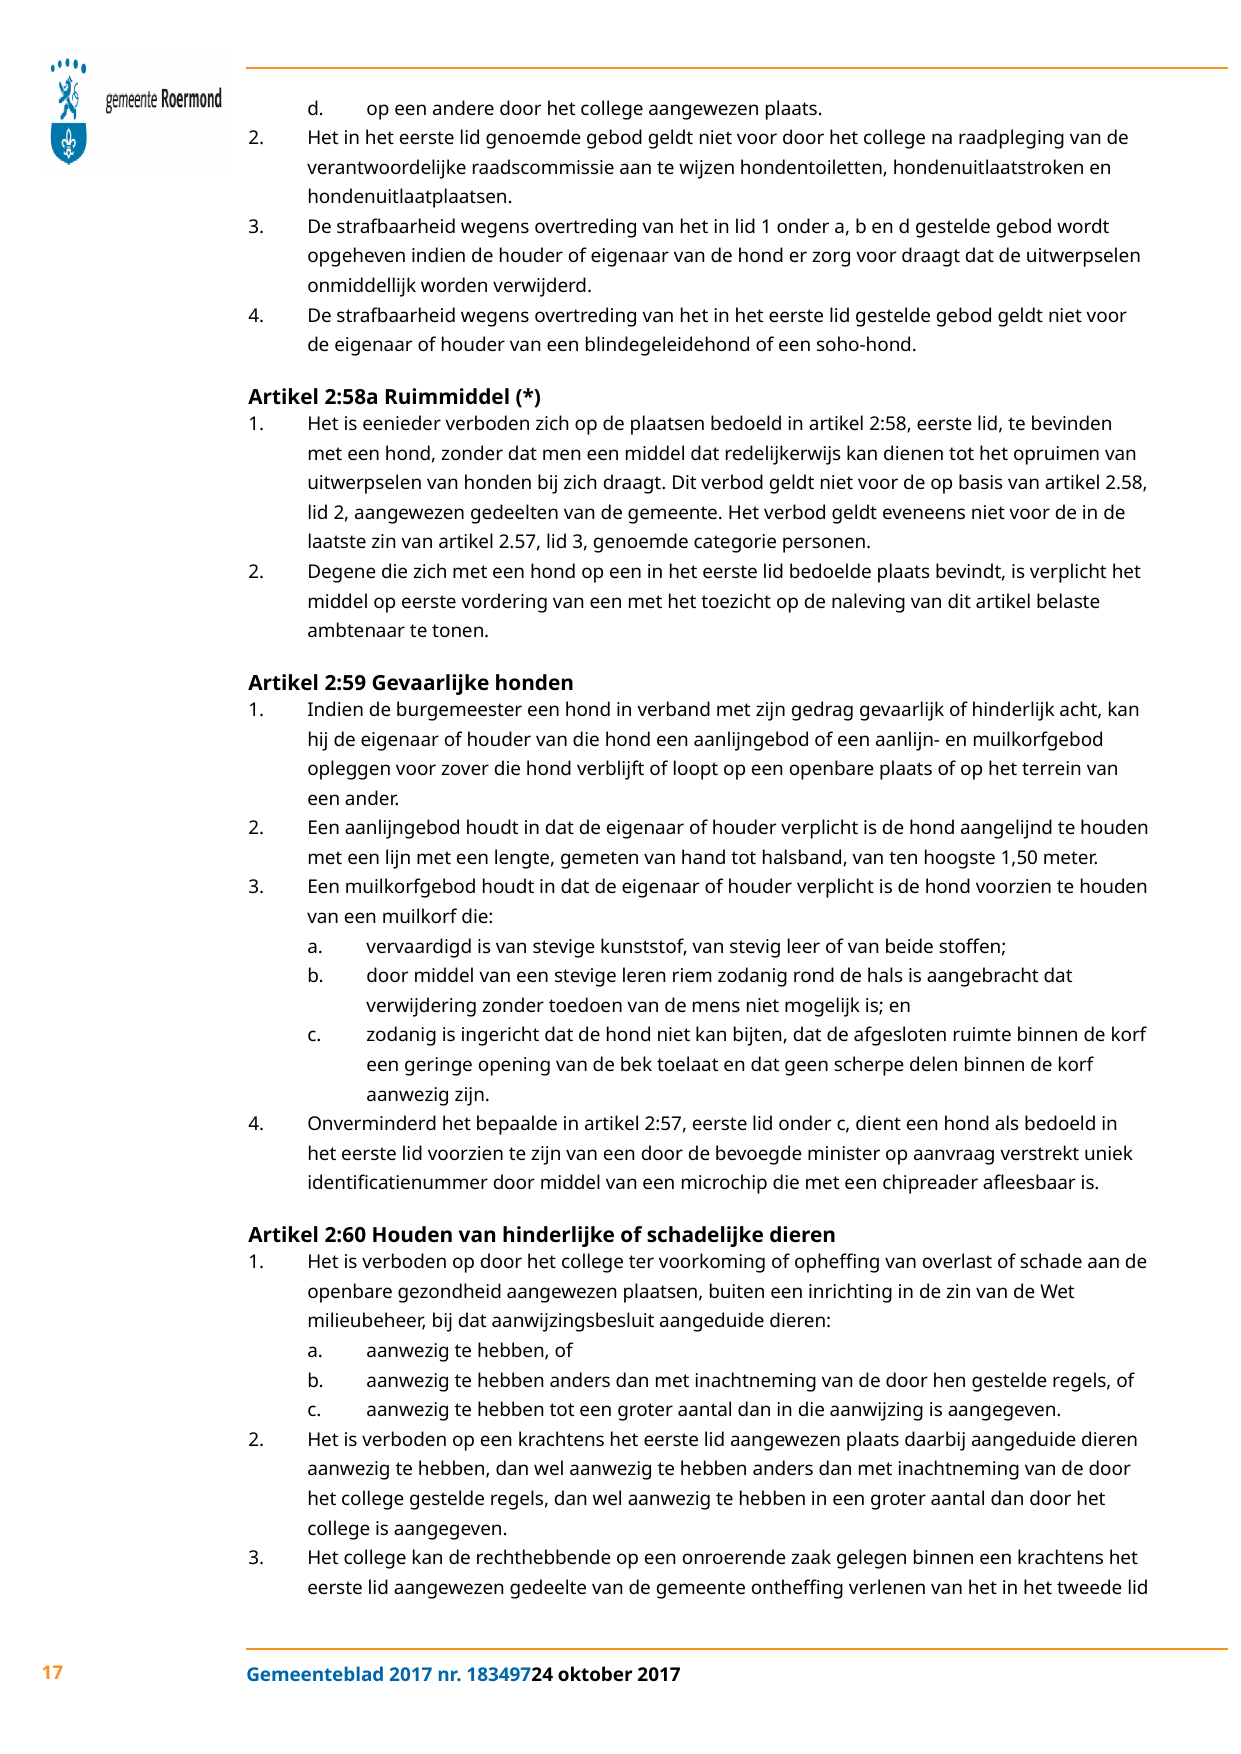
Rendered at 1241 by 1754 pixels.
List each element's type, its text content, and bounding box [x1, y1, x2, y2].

list Een aanlijngebod houdt in dat de eigenaar of houder verplicht is de hond aangelijnd te houden met een lijn met een lengte, gemeten van hand tot halsband, van ten hoogste 1,50 meter. [248, 814, 1152, 870]
picture [41, 47, 231, 172]
text Artikel 2:58a Ruimmiddel (*) [248, 382, 1152, 410]
list aanwezig te hebben anders dan met inachtneming van de door hen gestelde regels, of [307, 1367, 1152, 1392]
text Artikel 2:59 Gevaarlijke honden [248, 668, 1152, 696]
list Indien de burgemeester een hond in verband met zijn gedrag gevaarlijk of hinderlijk acht, kan hij de eigenaar of houder van die hond een aanlijngebod of een aanlijn- en muilkorfgebod opleggen voor zover die hond verblijft of loopt op een openbare plaats of op het terrein van een ander. [248, 696, 1152, 811]
list op een andere door het college aangewezen plaats. [307, 95, 1152, 121]
text Artikel 2:60 Houden van hinderlijke of schadelijke dieren [248, 1220, 1152, 1248]
list door middel van een stevige leren riem zodanig rond de hals is aangebracht dat verwijdering zonder toedoen van de mens niet mogelijk is; en [307, 962, 1152, 1018]
list Het is verboden op door het college ter voorkoming of opheffing van overlast of schade aan de openbare gezondheid aangewezen plaatsen, buiten een inrichting in de zin van de Wet milieubeheer, bij dat aanwijzingsbesluit aangeduide dieren: [248, 1248, 1152, 1333]
list Het is eenieder verboden zich op de plaatsen bedoeld in artikel 2:58, eerste lid, te bevinden met een hond, zonder dat men een middel dat redelijkerwijs kan dienen tot het opruimen van uitwerpselen van honden bij zich draagt. Dit verbod geldt niet voor de op basis van artikel 2.58, lid 2, aangewezen gedeelten van de gemeente. Het verbod geldt eveneens niet voor de in de laatste zin van artikel 2.57, lid 3, genoemde categorie personen. [248, 410, 1152, 554]
list Degene die zich met een hond op een in het eerste lid bedoelde plaats bevindt, is verplicht het middel op eerste vordering van een met het toezicht op de naleving van dit artikel belaste ambtenaar te tonen. [248, 558, 1152, 643]
list Een muilkorfgebod houdt in dat de eigenaar of houder verplicht is de hond voorzien te houden van een muilkorf die: [248, 874, 1152, 929]
list Onverminderd het bepaalde in artikel 2:57, eerste lid onder c, dient een hond als bedoeld in het eerste lid voorzien te zijn van een door de bevoegde minister op aanvraag verstrekt uniek identificatienummer door middel van een microchip die met een chipreader afleesbaar is. [248, 1110, 1152, 1195]
list De strafbaarheid wegens overtreding van het in lid 1 onder a, b en d gestelde gebod wordt opgeheven indien de houder of eigenaar van de hond er zorg voor draagt dat de uitwerpselen onmiddellijk worden verwijderd. [248, 213, 1152, 298]
list De strafbaarheid wegens overtreding van het in het eerste lid gestelde gebod geldt niet voor de eigenaar of houder van een blindegeleidehond of een soho-hond. [248, 302, 1152, 357]
list Het is verboden op een krachtens het eerste lid aangewezen plaats daarbij aangeduide dieren aanwezig te hebben, dan wel aanwezig te hebben anders dan met inachtneming van de door het college gestelde regels, dan wel aanwezig te hebben in een groter aantal dan door het college is aangegeven. [248, 1426, 1152, 1540]
list Het in het eerste lid genoemde gebod geldt niet voor door het college na raadpleging van de verantwoordelijke raadscommissie aan te wijzen hondentoiletten, hondenuitlaatstroken en hondenuitlaatplaatsen. [248, 124, 1152, 209]
list Het college kan de rechthebbende op een onroerende zaak gelegen binnen een krachtens het eerste lid aangewezen gedeelte van de gemeente ontheffing verlenen van het in het tweede lid [248, 1544, 1152, 1599]
list aanwezig te hebben, of [307, 1337, 1152, 1363]
list zodanig is ingericht dat de hond niet kan bijten, dat de afgesloten ruimte binnen de korf een geringe opening van de bek toelaat en dat geen scherpe delen binnen de korf aanwezig zijn. [307, 1022, 1152, 1107]
list vervaardigd is van stevige kunststof, van stevig leer of van beide stoffen; [307, 933, 1152, 959]
list aanwezig te hebben tot een groter aantal dan in die aanwijzing is aangegeven. [307, 1396, 1152, 1422]
